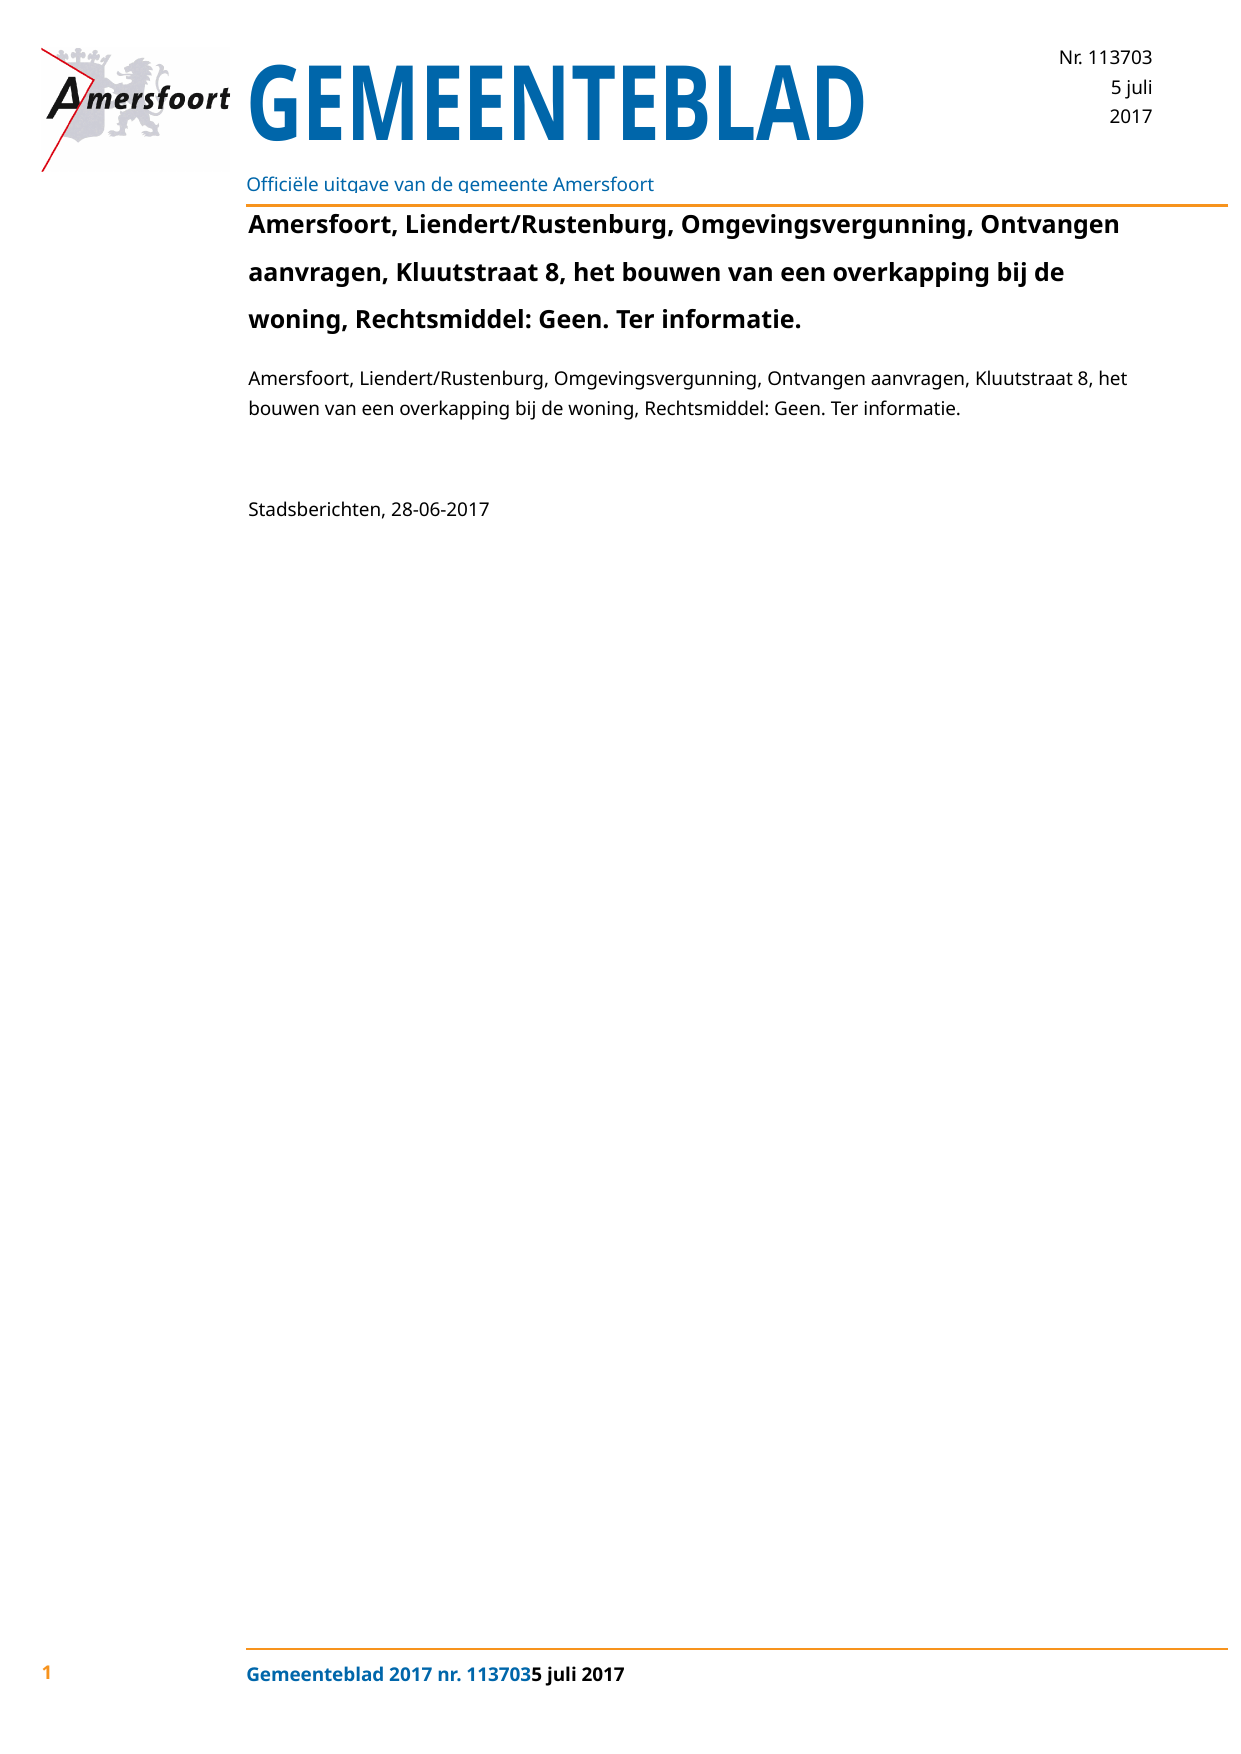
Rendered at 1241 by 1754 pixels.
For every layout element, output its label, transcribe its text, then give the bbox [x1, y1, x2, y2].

text Amersfoort, Liendert/Rustenburg, Omgevingsvergunning, Ontvangen aanvragen, Kluutstraat 8, het bouwen van een overkapping bij de woning, Rechtsmiddel: Geen. Ter informatie. [248, 207, 1152, 336]
text Amersfoort, Liendert/Rustenburg, Omgevingsvergunning, Ontvangen aanvragen, Kluutstraat 8, het bouwen van een overkapping bij de woning, Rechtsmiddel: Geen. Ter informatie. [248, 366, 1152, 421]
picture [41, 47, 231, 172]
text Stadsberichten, 28-06-2017 [248, 496, 1152, 522]
